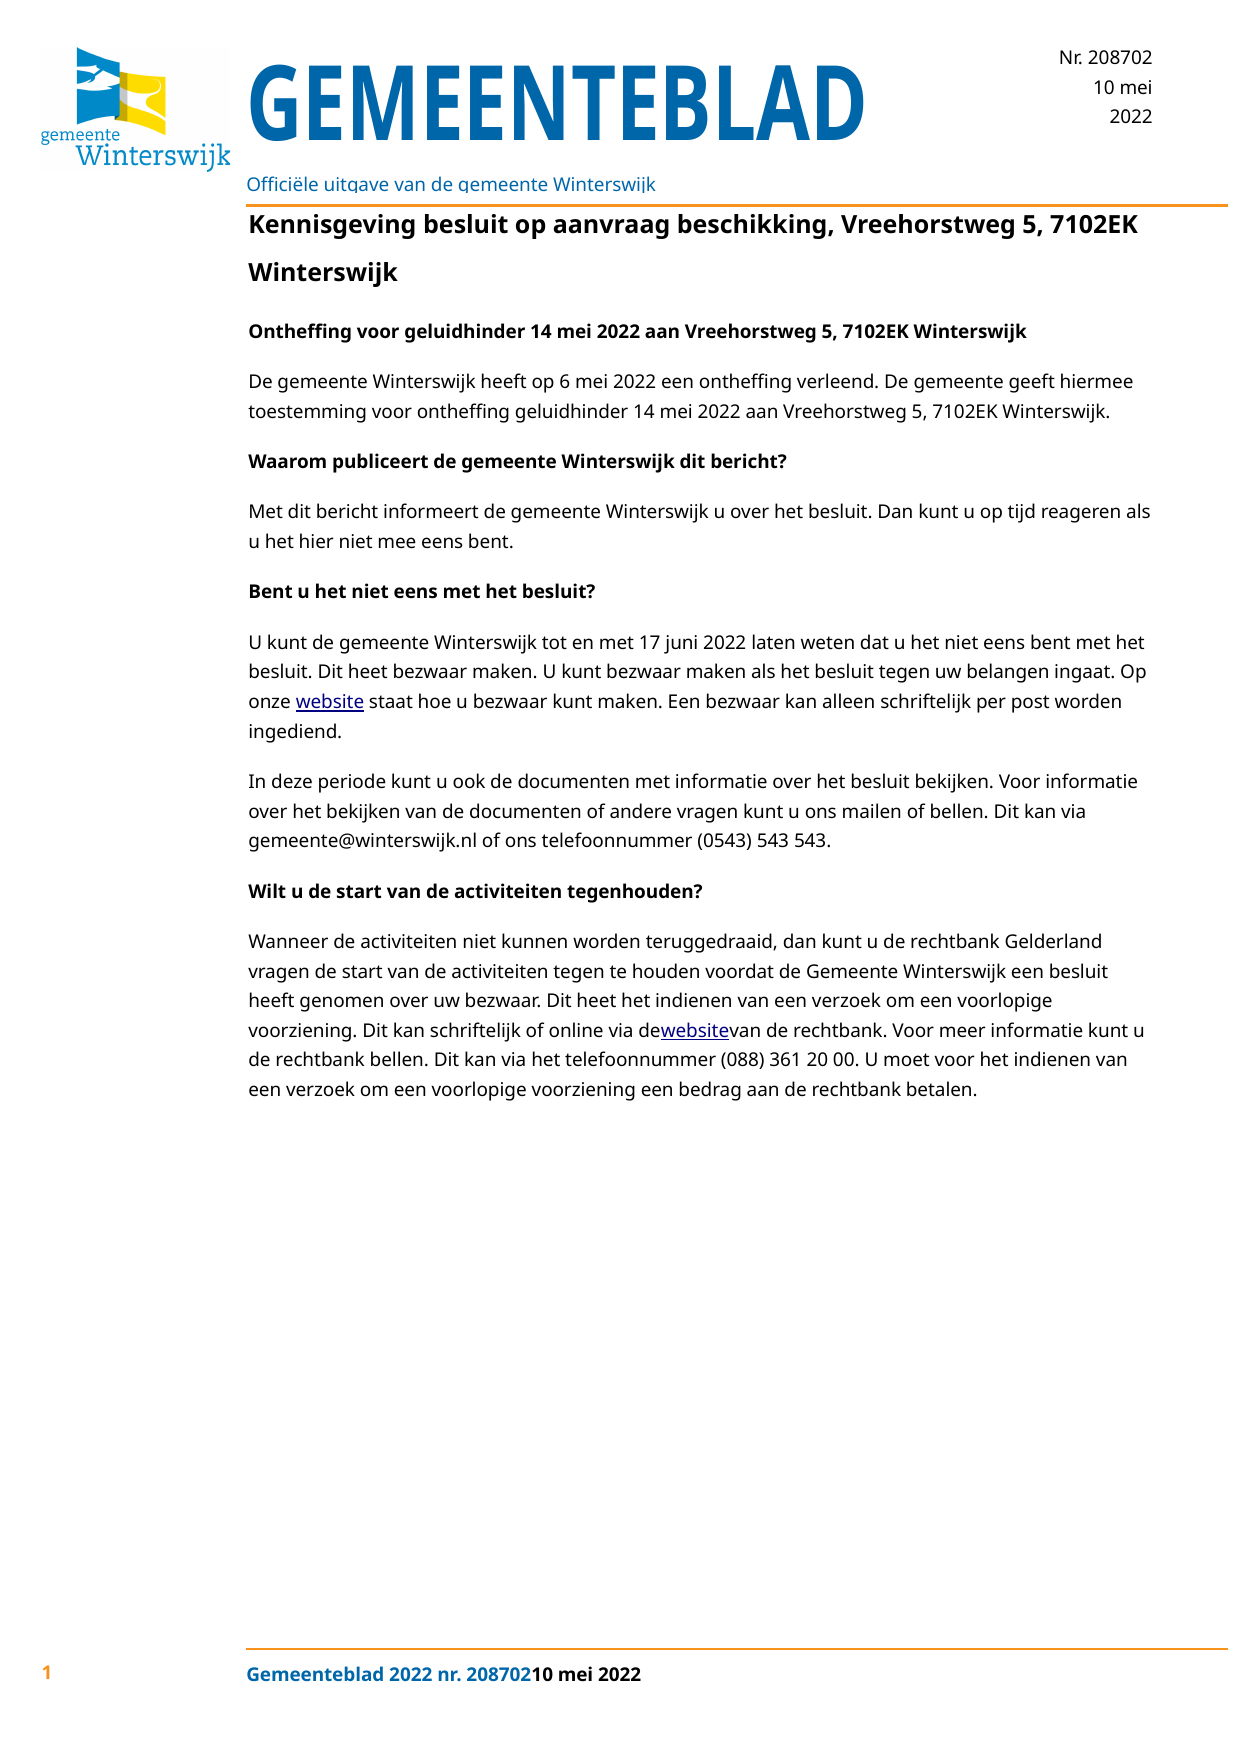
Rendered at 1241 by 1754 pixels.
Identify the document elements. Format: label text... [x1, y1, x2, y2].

text Kennisgeving besluit op aanvraag beschikking, Vreehorstweg 5, 7102EK Winterswijk [248, 207, 1152, 288]
text Bent u het niet eens met het besluit? [248, 579, 1152, 604]
picture [225, 153, 231, 162]
text Ontheffing voor geluidhinder 14 mei 2022 aan Vreehorstweg 5, 7102EK Winterswijk [248, 318, 1152, 344]
text Wanneer de activiteiten niet kunnen worden teruggedraaid, dan kunt u de rechtbank Gelderland vragen de start van de activiteiten tegen te houden voordat de Gemeente Winterswijk een besluit heeft genomen over uw bezwaar. Dit heet het indienen van een verzoek om een voorlopige voorziening. Dit kan schriftelijk of online via dewebsitevan de rechtbank. Voor meer informatie kunt u de rechtbank bellen. Dit kan via het telefoonnummer (088) 361 20 00. U moet voor het indienen van een verzoek om een voorlopige voorziening een bedrag aan de rechtbank betalen. [248, 928, 1152, 1102]
text Met dit bericht informeert de gemeente Winterswijk u over het besluit. Dan kunt u op tijd reageren als u het hier niet mee eens bent. [248, 499, 1152, 554]
text U kunt de gemeente Winterswijk tot en met 17 juni 2022 laten weten dat u het niet eens bent met het besluit. Dit heet bezwaar maken. U kunt bezwaar maken als het besluit tegen uw belangen ingaat. Op onze website staat hoe u bezwaar kunt maken. Een bezwaar kan alleen schriftelijk per post worden ingediend. [248, 629, 1152, 744]
text De gemeente Winterswijk heeft op 6 mei 2022 een ontheffing verleend. De gemeente geeft hiermee toestemming voor ontheffing geluidhinder 14 mei 2022 aan Vreehorstweg 5, 7102EK Winterswijk. [248, 368, 1152, 424]
text Wilt u de start van de activiteiten tegenhouden? [248, 878, 1152, 904]
text Waarom publiceert de gemeente Winterswijk dit bericht? [248, 448, 1152, 474]
text In deze periode kunt u ook de documenten met informatie over het besluit bekijken. Voor informatie over het bekijken van de documenten of andere vragen kunt u ons mailen of bellen. Dit kan via gemeente@winterswijk.nl of ons telefoonnummer (0543) 543 543. [248, 768, 1152, 853]
picture [41, 47, 231, 172]
